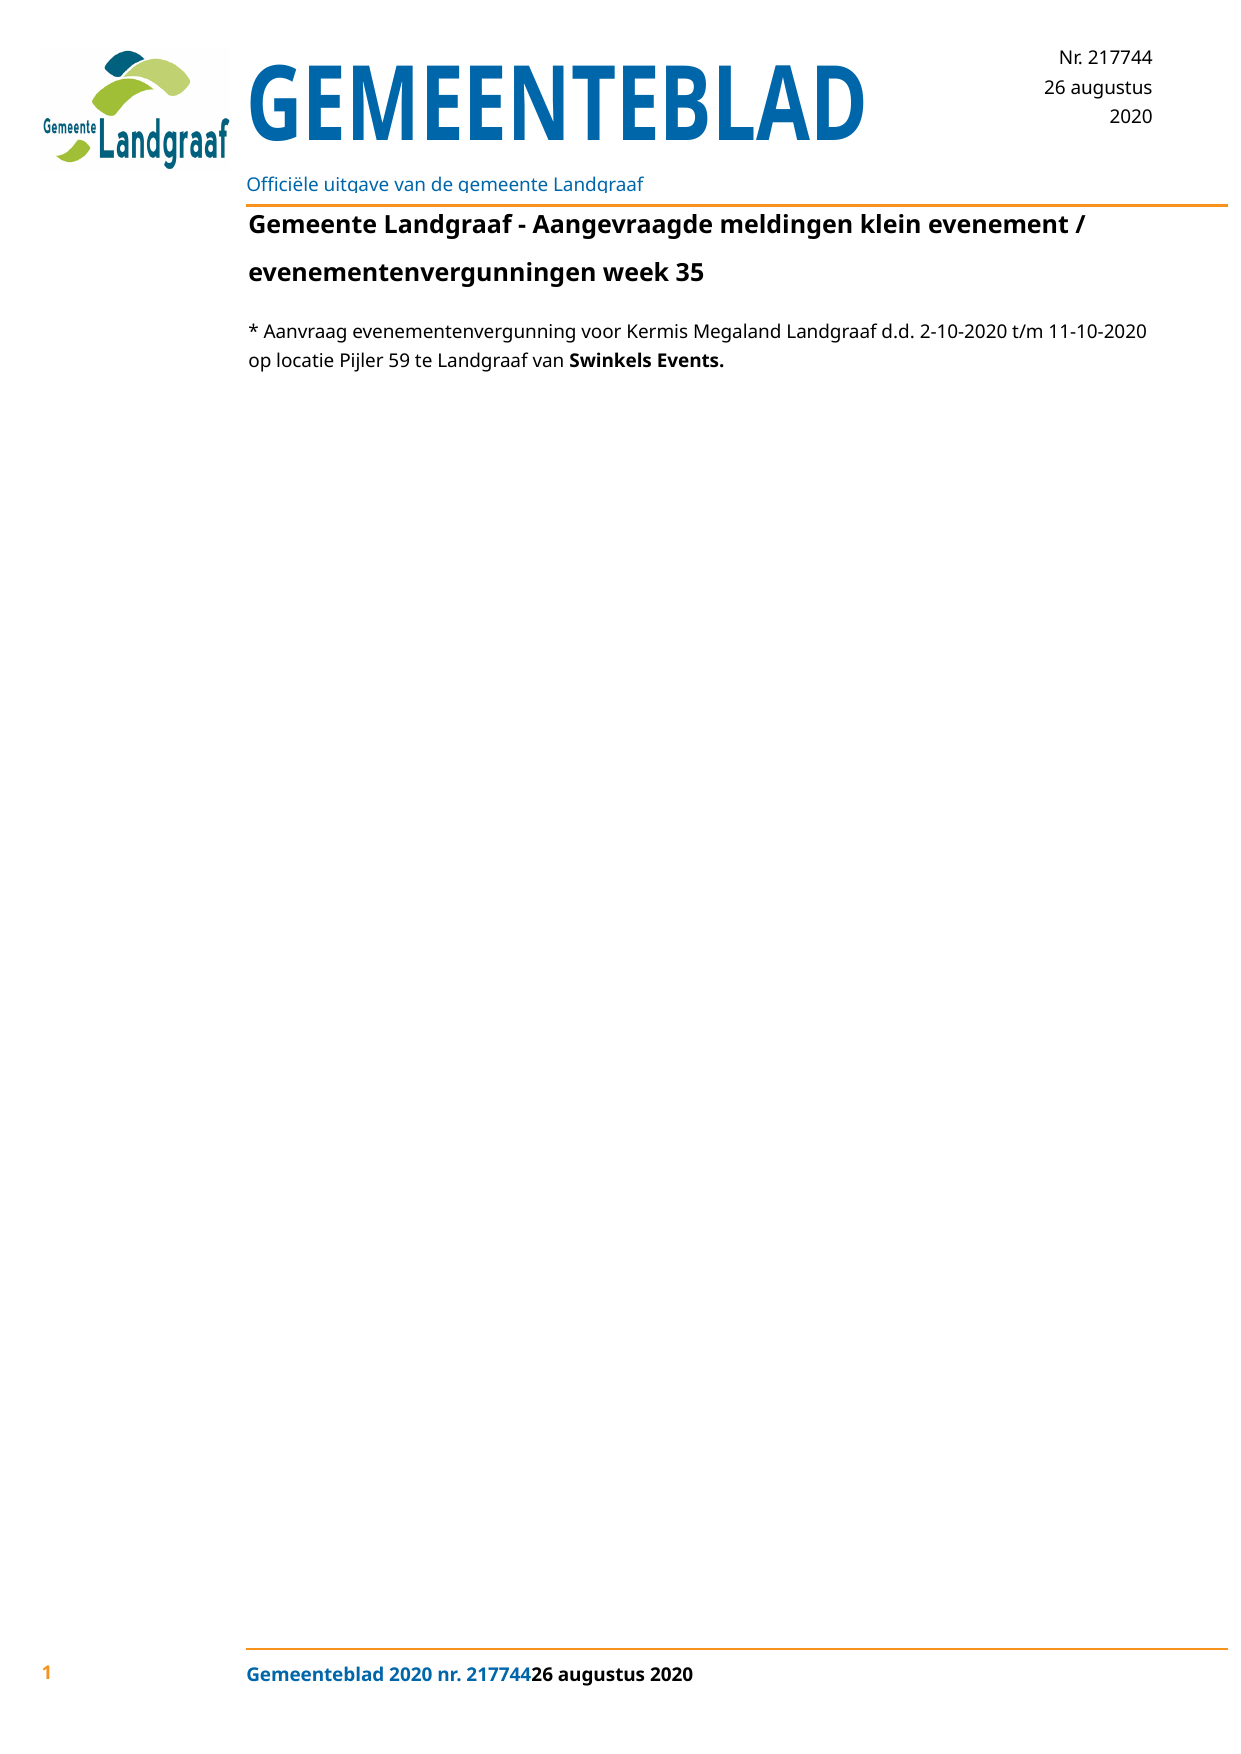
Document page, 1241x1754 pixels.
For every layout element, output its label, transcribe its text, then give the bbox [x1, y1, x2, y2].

text * Aanvraag evenementenvergunning voor Kermis Megaland Landgraaf d.d. 2-10-2020 t/m 11-10-2020 op locatie Pijler 59 te Landgraaf van Swinkels Events. [248, 318, 1152, 373]
picture [41, 47, 231, 172]
text Gemeente Landgraaf - Aangevraagde meldingen klein evenement / evenementenvergunningen week 35 [248, 207, 1152, 288]
